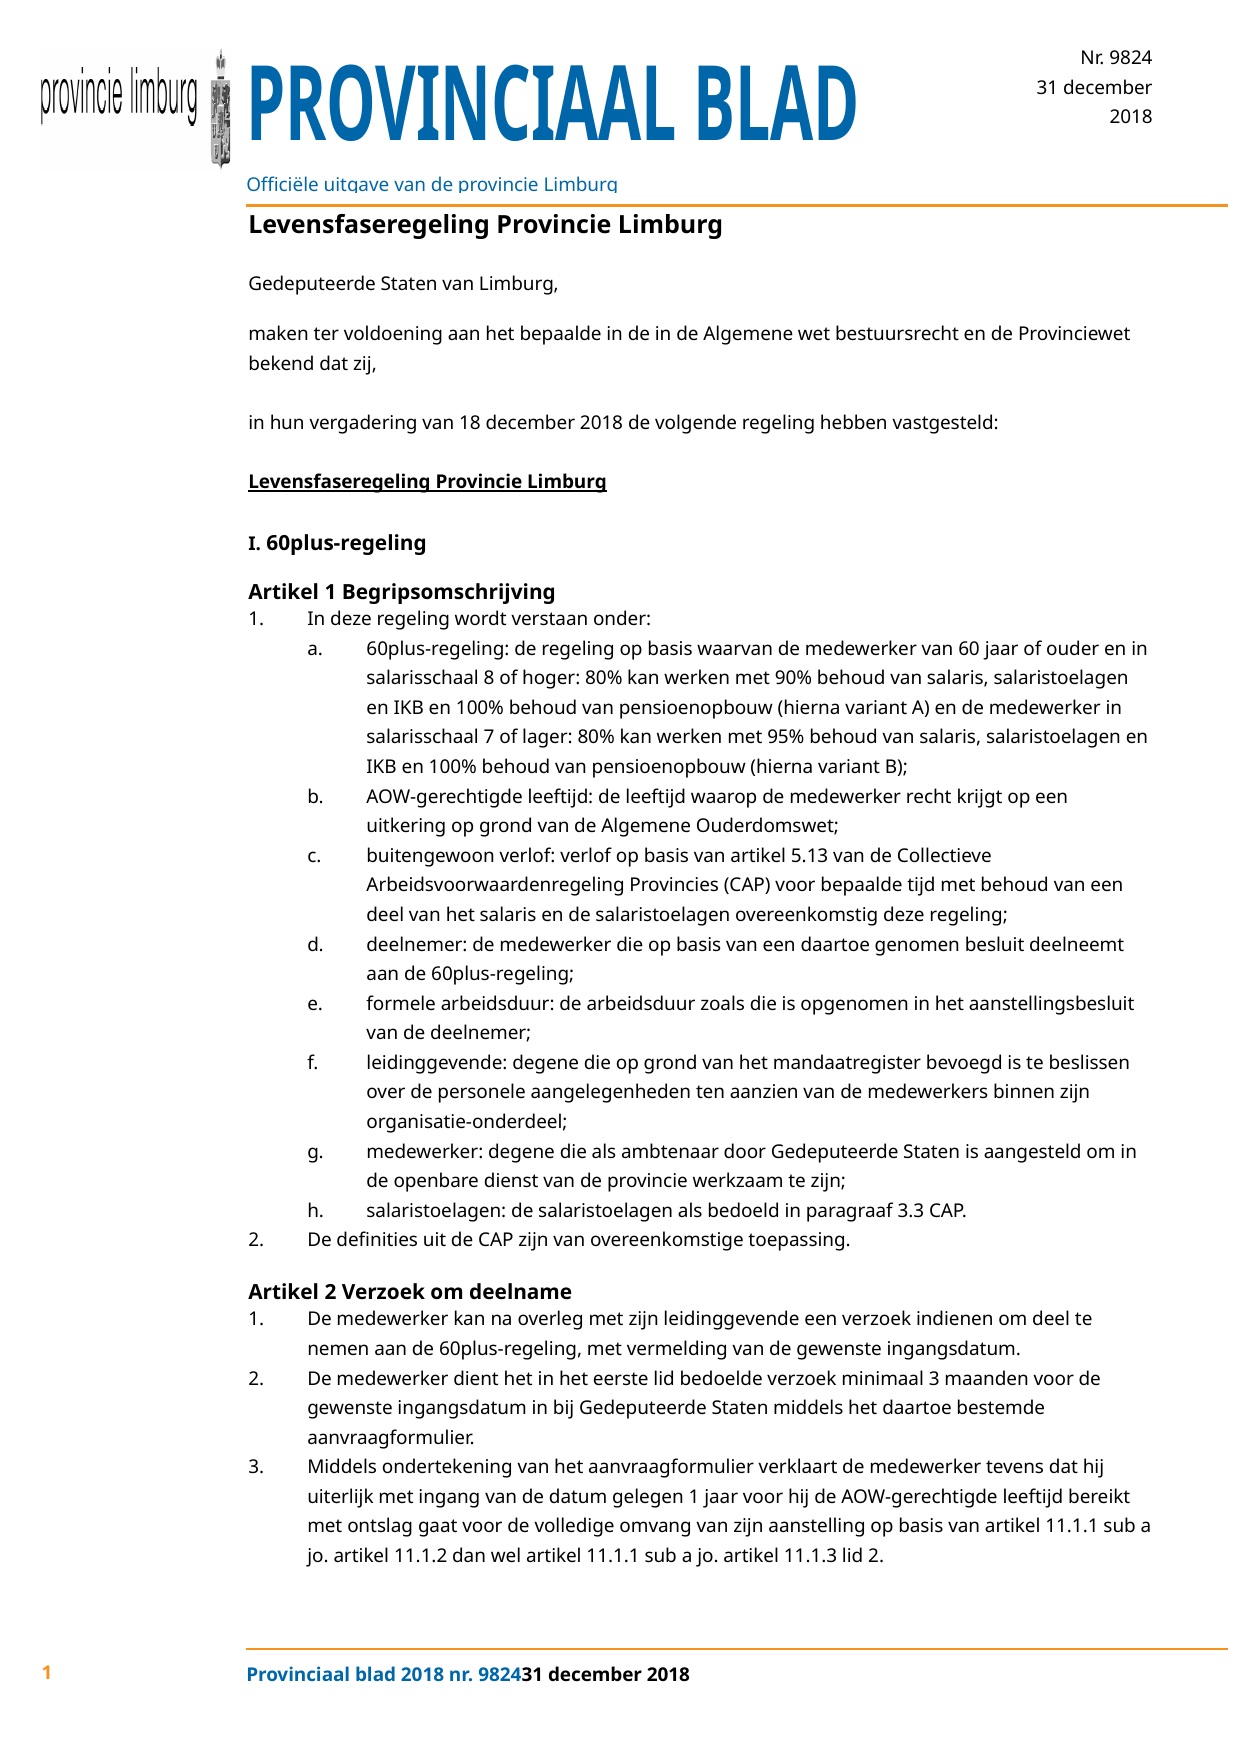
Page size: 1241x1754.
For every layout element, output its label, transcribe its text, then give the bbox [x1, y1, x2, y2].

picture [41, 47, 231, 172]
list leidinggevende: degene die op grond van het mandaatregister bevoegd is te beslissen over de personele aangelegenheden ten aanzien van de medewerkers binnen zijn organisatie-onderdeel; [307, 1049, 1152, 1134]
text I. 60plus-regeling [248, 528, 1152, 556]
list De medewerker kan na overleg met zijn leidinggevende een verzoek indienen om deel te nemen aan de 60plus-regeling, met vermelding van de gewenste ingangsdatum. [248, 1306, 1152, 1361]
list Middels ondertekening van het aanvraagformulier verklaart de medewerker tevens dat hij uiterlijk met ingang van de datum gelegen 1 jaar voor hij de AOW-gerechtigde leeftijd bereikt met ontslag gaat voor de volledige omvang van zijn aanstelling op basis van artikel 11.1.1 sub a jo. artikel 11.1.2 dan wel artikel 11.1.1 sub a jo. artikel 11.1.3 lid 2. [248, 1453, 1152, 1568]
list medewerker: degene die als ambtenaar door Gedeputeerde Staten is aangesteld om in de openbare dienst van de provincie werkzaam te zijn; [307, 1138, 1152, 1193]
list 60plus-regeling: de regeling op basis waarvan de medewerker van 60 jaar of ouder en in salarisschaal 8 of hoger: 80% kan werken met 90% behoud van salaris, salaristoelagen en IKB en 100% behoud van pensioenopbouw (hierna variant A) en de medewerker in salarisschaal 7 of lager: 80% kan werken met 95% behoud van salaris, salaristoelagen en IKB en 100% behoud van pensioenopbouw (hierna variant B); [307, 635, 1152, 779]
list deelnemer: de medewerker die op basis van een daartoe genomen besluit deelneemt aan de 60plus-regeling; [307, 931, 1152, 986]
list salaristoelagen: de salaristoelagen als bedoeld in paragraaf 3.3 CAP. [307, 1197, 1152, 1223]
text in hun vergadering van 18 december 2018 de volgende regeling hebben vastgesteld: [248, 409, 1152, 435]
text Levensfaseregeling Provincie Limburg [248, 207, 1152, 241]
list In deze regeling wordt verstaan onder: [248, 605, 1152, 631]
text Levensfaseregeling Provincie Limburg [248, 468, 1152, 494]
list buitengewoon verlof: verlof op basis van artikel 5.13 van de Collectieve Arbeidsvoorwaardenregeling Provincies (CAP) voor bepaalde tijd met behoud van een deel van het salaris en de salaristoelagen overeenkomstig deze regeling; [307, 842, 1152, 927]
list De medewerker dient het in het eerste lid bedoelde verzoek minimaal 3 maanden voor de gewenste ingangsdatum in bij Gedeputeerde Staten middels het daartoe bestemde aanvraagformulier. [248, 1365, 1152, 1449]
text Artikel 2 Verzoek om deelname [248, 1277, 1152, 1306]
text Artikel 1 Begripsomschrijving [248, 577, 1152, 605]
list formele arbeidsduur: de arbeidsduur zoals die is opgenomen in het aanstellingsbesluit van de deelnemer; [307, 990, 1152, 1045]
text maken ter voldoening aan het bepaalde in de in de Algemene wet bestuursrecht en de Provinciewet bekend dat zij, [248, 321, 1152, 376]
list AOW-gerechtigde leeftijd: de leeftijd waarop de medewerker recht krijgt op een uitkering op grond van de Algemene Ouderdomswet; [307, 783, 1152, 838]
list De definities uit de CAP zijn van overeenkomstige toepassing. [248, 1227, 1152, 1252]
text Gedeputeerde Staten van Limburg, [248, 270, 1152, 296]
